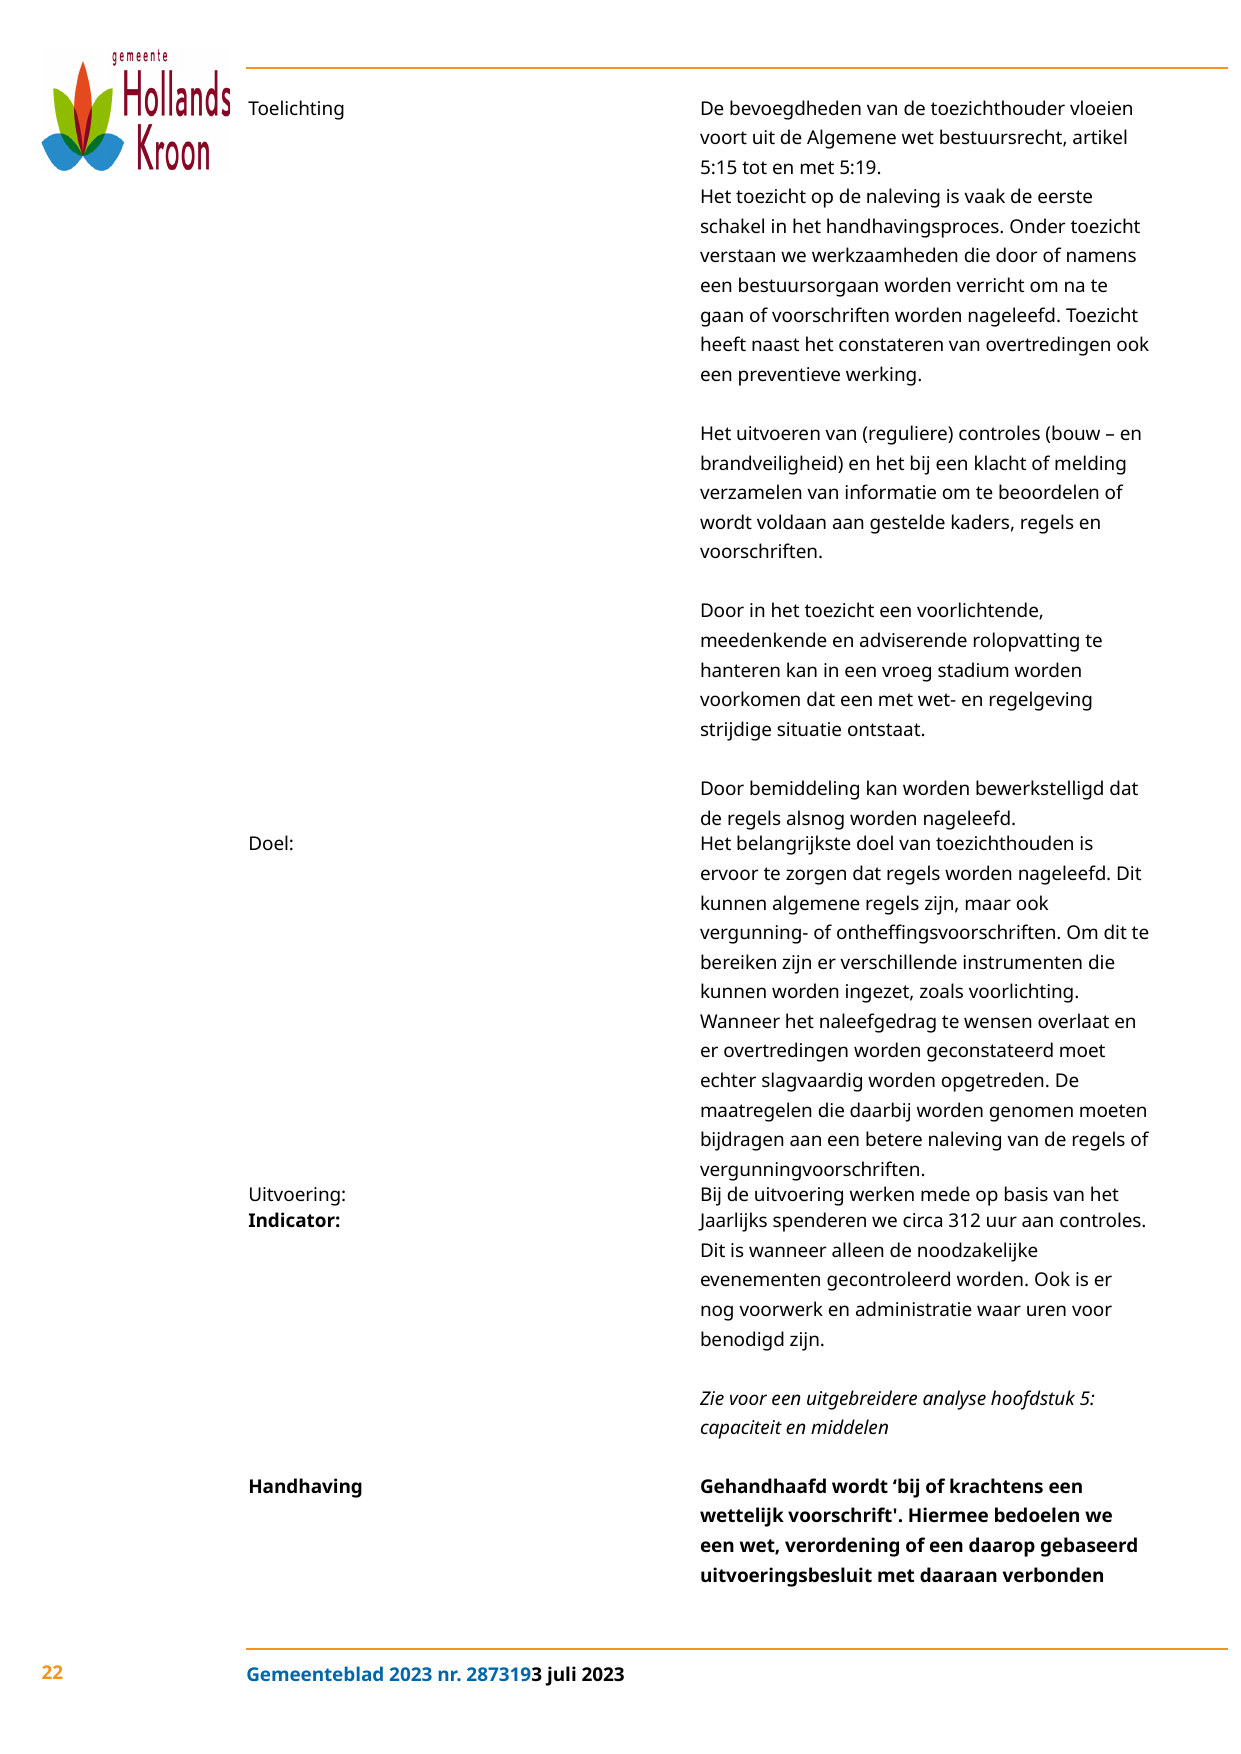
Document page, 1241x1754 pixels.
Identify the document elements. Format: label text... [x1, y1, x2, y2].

picture [41, 47, 231, 172]
table_header Handhaving [248, 1473, 700, 1588]
table_cell Toelichting [248, 95, 700, 831]
table_cell Indicator: [248, 1208, 700, 1440]
table_cell Jaarlijks spenderen we circa 312 uur aan controles. Dit is wanneer alleen de noodzakelijke evenementen gecontroleerd worden. Ook is er nog voorwerk en administratie waar uren voor benodigd zijn. Zie voor een uitgebreidere analyse hoofdstuk 5: capaciteit en middelen [700, 1208, 1152, 1440]
table_header Gehandhaafd wordt ‘bij of krachtens een wettelijk voorschrift'. Hiermee bedoelen we een wet, verordening of een daarop gebaseerd uitvoeringsbesluit met daaraan verbonden [700, 1473, 1152, 1588]
table_cell Bij de uitvoering werken mede op basis van het [700, 1182, 1152, 1207]
table_cell Doel: [248, 831, 700, 1182]
table_cell Uitvoering: [248, 1182, 700, 1207]
table_cell De bevoegdheden van de toezichthouder vloeien voort uit de Algemene wet bestuursrecht, artikel 5:15 tot en met 5:19. Het toezicht op de naleving is vaak de eerste schakel in het handhavingsproces. Onder toezicht verstaan we werkzaamheden die door of namens een bestuursorgaan worden verricht om na te gaan of voorschriften worden nageleefd. Toezicht heeft naast het constateren van overtredingen ook een preventieve werking. Het uitvoeren van (reguliere) controles (bouw – en brandveiligheid) en het bij een klacht of melding verzamelen van informatie om te beoordelen of wordt voldaan aan gestelde kaders, regels en voorschriften. Door in het toezicht een voorlichtende, meedenkende en adviserende rolopvatting te hanteren kan in een vroeg stadium worden voorkomen dat een met wet- en regelgeving strijdige situatie ontstaat. Door bemiddeling kan worden bewerkstelligd dat de regels alsnog worden nageleefd. [700, 95, 1152, 831]
table_cell Het belangrijkste doel van toezichthouden is ervoor te zorgen dat regels worden nageleefd. Dit kunnen algemene regels zijn, maar ook vergunning- of ontheffingsvoorschriften. Om dit te bereiken zijn er verschillende instrumenten die kunnen worden ingezet, zoals voorlichting. Wanneer het naleefgedrag te wensen overlaat en er overtredingen worden geconstateerd moet echter slagvaardig worden opgetreden. De maatregelen die daarbij worden genomen moeten bijdragen aan een betere naleving van de regels of vergunningvoorschriften. [700, 831, 1152, 1182]
